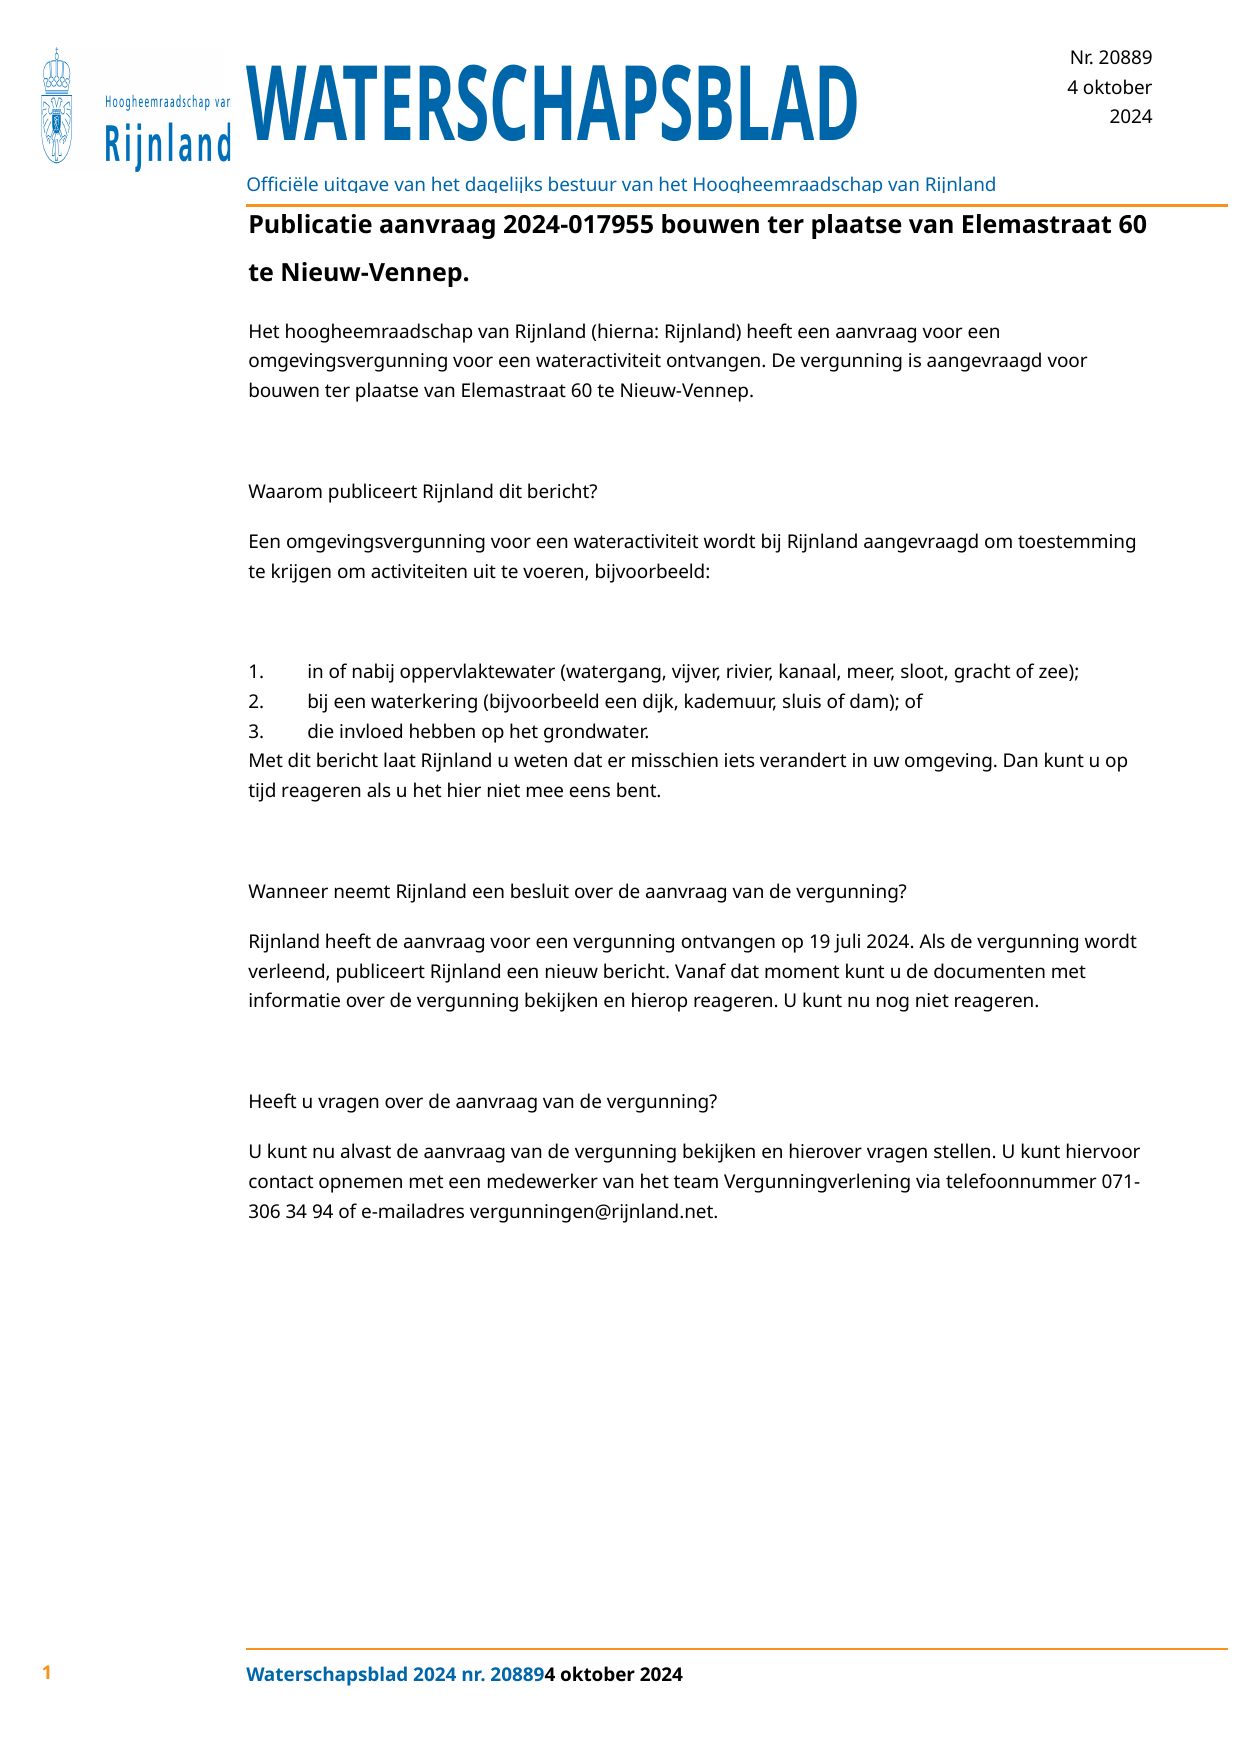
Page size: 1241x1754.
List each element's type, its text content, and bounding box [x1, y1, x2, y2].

list in of nabij oppervlaktewater (watergang, vijver, rivier, kanaal, meer, sloot, gracht of zee); [248, 659, 1152, 684]
text Een omgevingsvergunning voor een wateractiviteit wordt bij Rijnland aangevraagd om toestemming te krijgen om activiteiten uit te voeren, bijvoorbeeld: [248, 528, 1152, 584]
text Rijnland heeft de aanvraag voor een vergunning ontvangen op 19 juli 2024. Als de vergunning wordt verleend, publiceert Rijnland een nieuw bericht. Vanaf dat moment kunt u de documenten met informatie over de vergunning bekijken en hierop reageren. U kunt nu nog niet reageren. [248, 928, 1152, 1013]
text Met dit bericht laat Rijnland u weten dat er misschien iets verandert in uw omgeving. Dan kunt u op tijd reageren als u het hier niet mee eens bent. [248, 747, 1152, 803]
list die invloed hebben op het grondwater. [248, 718, 1152, 744]
text Het hoogheemraadschap van Rijnland (hierna: Rijnland) heeft een aanvraag voor een omgevingsvergunning voor een wateractiviteit ontvangen. De vergunning is aangevraagd voor bouwen ter plaatse van Elemastraat 60 te Nieuw-Vennep. [248, 318, 1152, 403]
text Heeft u vragen over de aanvraag van de vergunning? [248, 1088, 1152, 1114]
text Wanneer neemt Rijnland een besluit over de aanvraag van de vergunning? [248, 878, 1152, 904]
list bij een waterkering (bijvoorbeeld een dijk, kademuur, sluis of dam); of [248, 688, 1152, 714]
text U kunt nu alvast de aanvraag van de vergunning bekijken en hierover vragen stellen. U kunt hiervoor contact opnemen met een medewerker van het team Vergunningverlening via telefoonnummer 071-306 34 94 of e-mailadres vergunningen@rijnland.net. [248, 1139, 1152, 1224]
text Waarom publiceert Rijnland dit bericht? [248, 478, 1152, 504]
text Publicatie aanvraag 2024-017955 bouwen ter plaatse van Elemastraat 60 te Nieuw-Vennep. [248, 207, 1152, 288]
picture [41, 47, 231, 172]
